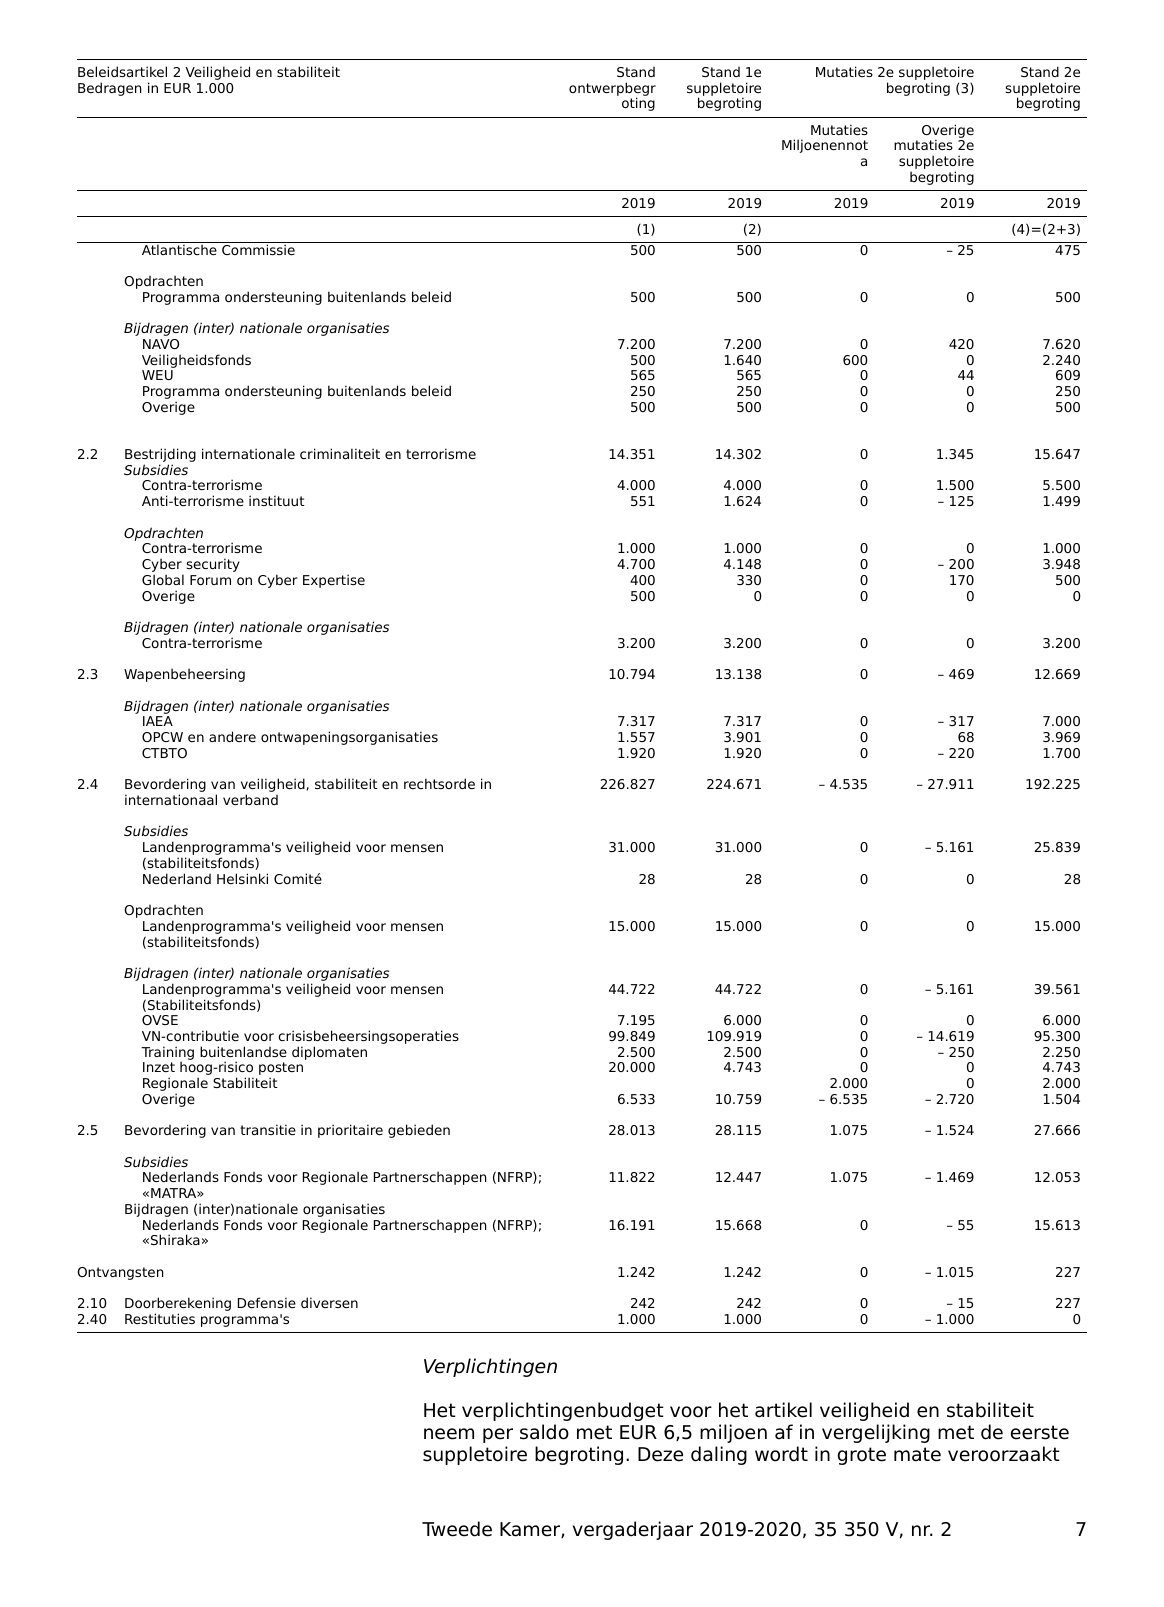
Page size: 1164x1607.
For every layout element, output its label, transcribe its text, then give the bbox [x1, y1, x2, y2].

table_cell 2019 [874, 191, 980, 216]
table_cell IAEA [136, 714, 555, 730]
table_cell [661, 1280, 768, 1296]
table_cell Cyber security [136, 557, 555, 573]
table_cell [77, 274, 118, 289]
table_cell [661, 1076, 768, 1092]
table_cell 25.839 [980, 840, 1087, 871]
table_cell 250 [661, 384, 768, 399]
table_cell [77, 525, 118, 541]
table_cell 4.743 [661, 1060, 768, 1076]
table_cell [661, 525, 768, 541]
table_cell 500 [661, 290, 768, 305]
table_cell [874, 525, 980, 541]
table_cell 2.250 [980, 1045, 1087, 1060]
table_cell [77, 683, 118, 698]
table_cell [118, 683, 136, 698]
table_cell 0 [768, 1029, 874, 1044]
table_cell 0 [768, 400, 874, 415]
table_cell 500 [980, 573, 1087, 588]
table_cell [118, 368, 136, 384]
table_cell 500 [555, 400, 661, 415]
table_cell 0 [768, 557, 874, 573]
table_cell 2.10 [77, 1296, 118, 1312]
table_cell [136, 651, 555, 667]
table_cell [980, 887, 1087, 903]
table_cell 1.000 [555, 1312, 661, 1332]
table_cell 3.969 [980, 730, 1087, 746]
table_cell [136, 510, 555, 525]
table_cell [874, 1280, 980, 1296]
table_cell [118, 730, 136, 746]
table_cell 227 [980, 1265, 1087, 1280]
table_cell [768, 699, 874, 714]
table_cell – 1.000 [874, 1312, 980, 1332]
table_cell [661, 887, 768, 903]
table_cell 1.499 [980, 494, 1087, 510]
table_cell Bevordering van veiligheid, stabiliteit en rechtsorde in internationaal verband [118, 777, 555, 808]
table_cell 1.000 [661, 541, 768, 557]
table_cell [77, 1139, 118, 1154]
table_cell [118, 478, 136, 494]
table_cell Mutaties Miljoenennota [768, 118, 874, 190]
table_cell [661, 809, 768, 824]
table_cell Programma ondersteuning buitenlands beleid [136, 384, 555, 399]
table_cell – 2.720 [874, 1092, 980, 1107]
table_cell [874, 604, 980, 620]
table_cell 551 [555, 494, 661, 510]
table_cell [555, 903, 661, 919]
table_cell [768, 415, 874, 431]
table_cell [661, 620, 768, 636]
table_cell [768, 604, 874, 620]
table_cell 500 [555, 290, 661, 305]
table_cell 2.000 [768, 1076, 874, 1092]
table_cell [980, 950, 1087, 966]
table_cell [661, 321, 768, 337]
table_cell [768, 683, 874, 698]
table_cell 7.195 [555, 1013, 661, 1029]
table_cell 14.351 [555, 447, 661, 462]
table_cell 15.000 [980, 919, 1087, 950]
table_cell [77, 1218, 118, 1249]
table_cell [661, 1139, 768, 1154]
table_cell [661, 903, 768, 919]
table_cell 500 [980, 290, 1087, 305]
table_cell [118, 636, 136, 651]
table_cell [980, 604, 1087, 620]
table_cell 1.075 [768, 1170, 874, 1202]
table_cell 2019 [768, 191, 874, 216]
table_cell Nederlands Fonds voor Regionale Partnerschappen (NFRP); «Shiraka» [136, 1218, 555, 1249]
table_cell [661, 118, 768, 190]
table_cell 3.948 [980, 557, 1087, 573]
table_cell 609 [980, 368, 1087, 384]
table_cell [874, 258, 980, 274]
table_cell [874, 1202, 980, 1217]
table_cell Nederland Helsinki Comité [136, 871, 555, 887]
table_cell – 5.161 [874, 840, 980, 871]
table_cell [118, 1045, 136, 1060]
table_cell [118, 840, 136, 871]
table_cell [77, 588, 118, 604]
table_cell 1.920 [661, 746, 768, 761]
table_cell 0 [768, 714, 874, 730]
table_cell [661, 463, 768, 478]
table_cell [555, 1249, 661, 1265]
table_cell – 200 [874, 557, 980, 573]
table_cell [980, 415, 1087, 431]
table_cell 2.240 [980, 353, 1087, 368]
table_cell [555, 651, 661, 667]
table_cell [661, 699, 768, 714]
table_cell 600 [768, 353, 874, 368]
table_cell [874, 966, 980, 982]
table_cell 0 [768, 384, 874, 399]
table_cell Overige [136, 588, 555, 604]
table_cell [118, 337, 136, 352]
table_cell [980, 463, 1087, 478]
table_cell [555, 1202, 661, 1217]
table_cell [118, 1280, 136, 1296]
table_cell [980, 761, 1087, 777]
table_cell Training buitenlandse diplomaten [136, 1045, 555, 1060]
table_cell [661, 683, 768, 698]
table_cell 500 [555, 588, 661, 604]
table_cell [118, 305, 136, 321]
table_cell [77, 871, 118, 887]
table_cell [136, 1280, 555, 1296]
table_cell 0 [768, 243, 874, 258]
table_cell [77, 1013, 118, 1029]
table_cell 0 [874, 636, 980, 651]
table_cell 20.000 [555, 1060, 661, 1076]
table_cell [118, 1108, 136, 1123]
table_cell [980, 683, 1087, 698]
table_cell CTBTO [136, 746, 555, 761]
table_cell [77, 1060, 118, 1076]
table_cell [768, 1108, 874, 1123]
table_cell [118, 494, 136, 510]
table_cell 0 [768, 730, 874, 746]
table_cell (1) [555, 217, 661, 242]
table_cell [77, 321, 118, 337]
table_header Stand ontwerpbegroting [555, 60, 661, 117]
table_cell [768, 321, 874, 337]
table_cell 3.901 [661, 730, 768, 746]
table_cell [874, 1155, 980, 1170]
table_cell 12.669 [980, 667, 1087, 683]
table_cell [874, 415, 980, 431]
table_cell [555, 966, 661, 982]
table_cell [874, 1108, 980, 1123]
table_cell [555, 321, 661, 337]
table_cell 15.668 [661, 1218, 768, 1249]
table_cell [118, 1060, 136, 1076]
table_cell [118, 871, 136, 887]
table_cell 2.4 [77, 777, 118, 808]
table_cell 3.200 [555, 636, 661, 651]
table_cell [555, 431, 661, 447]
table_cell [555, 1139, 661, 1154]
table_cell 0 [768, 368, 874, 384]
table_cell [555, 824, 661, 840]
table_cell 0 [768, 290, 874, 305]
table_cell [118, 982, 136, 1013]
table_cell 7.200 [661, 337, 768, 352]
table_cell [77, 1076, 118, 1092]
table_cell 0 [874, 919, 980, 950]
table_cell [77, 305, 118, 321]
table_cell 5.500 [980, 478, 1087, 494]
table_cell 0 [874, 353, 980, 368]
table_cell [136, 1249, 555, 1265]
table_cell 226.827 [555, 777, 661, 808]
table_cell [136, 950, 555, 966]
table_cell Landenprogramma's veiligheid voor mensen (stabiliteitsfonds) [136, 919, 555, 950]
table_cell VN-contributie voor crisisbeheersingsoperaties [136, 1029, 555, 1044]
table_cell [136, 191, 555, 216]
table_cell 2.5 [77, 1123, 118, 1139]
table_cell 1.000 [555, 541, 661, 557]
table_cell [661, 824, 768, 840]
table_cell 0 [874, 1060, 980, 1076]
table_cell [874, 217, 980, 242]
table_cell [874, 431, 980, 447]
table_cell [768, 824, 874, 840]
table_cell [661, 510, 768, 525]
table_cell Inzet hoog-risico posten [136, 1060, 555, 1076]
table_cell – 15 [874, 1296, 980, 1312]
table_cell 15.613 [980, 1218, 1087, 1249]
table_cell 99.849 [555, 1029, 661, 1044]
table_cell [77, 337, 118, 352]
table_cell [768, 1249, 874, 1265]
table_cell [555, 1076, 661, 1092]
table_cell 31.000 [661, 840, 768, 871]
table_cell Opdrachten [118, 903, 555, 919]
table_cell 0 [768, 746, 874, 761]
table_cell [77, 463, 118, 478]
table_cell 0 [768, 541, 874, 557]
table_cell [555, 1108, 661, 1123]
table_cell [980, 274, 1087, 289]
table_cell 0 [874, 1076, 980, 1092]
table_cell 44.722 [661, 982, 768, 1013]
table_cell [136, 761, 555, 777]
table_cell 500 [555, 243, 661, 258]
table_cell Landenprogramma's veiligheid voor mensen (Stabiliteitsfonds) [136, 982, 555, 1013]
table_cell 2.3 [77, 667, 118, 683]
table_cell [874, 1249, 980, 1265]
table_cell [77, 478, 118, 494]
table_cell 420 [874, 337, 980, 352]
table_cell [768, 950, 874, 966]
table_cell 0 [874, 400, 980, 415]
table_cell 3.200 [980, 636, 1087, 651]
table_cell 1.557 [555, 730, 661, 746]
table_cell [555, 950, 661, 966]
table_cell 11.822 [555, 1170, 661, 1202]
table_cell Bijdragen (inter) nationale organisaties [118, 321, 555, 337]
table_cell – 27.911 [874, 777, 980, 808]
table_header Stand 1e suppletoire begroting [661, 60, 768, 117]
table_cell [768, 1280, 874, 1296]
table_cell 16.191 [555, 1218, 661, 1249]
table_cell [118, 290, 136, 305]
table_cell Global Forum on Cyber Expertise [136, 573, 555, 588]
table_cell 250 [980, 384, 1087, 399]
table_cell 7.317 [661, 714, 768, 730]
table_cell [77, 1170, 118, 1202]
table_cell [77, 243, 118, 258]
table_cell – 250 [874, 1045, 980, 1060]
table_cell 0 [768, 1060, 874, 1076]
table_cell 28.115 [661, 1123, 768, 1139]
table_cell 0 [768, 573, 874, 588]
text Het verplichtingenbudget voor het artikel veiligheid en stabiliteit neem per saldo met EUR 6,5 miljoen af in vergelijking met de eerste suppletoire begroting. Deze daling wordt in grote mate veroorzaakt [422, 1400, 1087, 1466]
table_cell [874, 274, 980, 289]
table_cell 0 [768, 982, 874, 1013]
table_cell – 469 [874, 667, 980, 683]
table_cell Bijdragen (inter) nationale organisaties [118, 699, 555, 714]
table_cell [874, 699, 980, 714]
table_cell [77, 400, 118, 415]
table_cell – 220 [874, 746, 980, 761]
table_cell 2.000 [980, 1076, 1087, 1092]
table_cell [555, 699, 661, 714]
table_cell [77, 604, 118, 620]
table_cell Overige [136, 400, 555, 415]
table_cell [77, 353, 118, 368]
table_cell [77, 809, 118, 824]
table_cell [77, 415, 118, 431]
table_cell [136, 217, 555, 242]
table_cell – 1.015 [874, 1265, 980, 1280]
table_cell 475 [980, 243, 1087, 258]
table_cell [555, 258, 661, 274]
table_cell [980, 510, 1087, 525]
table_cell [77, 651, 118, 667]
table_cell [77, 510, 118, 525]
table_cell [77, 494, 118, 510]
table_cell [980, 1280, 1087, 1296]
table_cell Programma ondersteuning buitenlands beleid [136, 290, 555, 305]
table_cell 4.148 [661, 557, 768, 573]
table_cell [661, 604, 768, 620]
table_cell [118, 1170, 136, 1202]
table_cell [768, 1202, 874, 1217]
table_cell [661, 258, 768, 274]
table_cell [77, 761, 118, 777]
table_cell [980, 651, 1087, 667]
table_cell [768, 1139, 874, 1154]
table_cell 224.671 [661, 777, 768, 808]
table_cell [118, 541, 136, 557]
table_cell 2.40 [77, 1312, 118, 1332]
table_cell [77, 258, 118, 274]
table_cell [980, 1202, 1087, 1217]
table_cell [77, 950, 118, 966]
table_cell 28 [555, 871, 661, 887]
table_cell [136, 258, 555, 274]
table_cell [77, 1155, 118, 1170]
table_cell Contra-terrorisme [136, 636, 555, 651]
table_cell 227 [980, 1296, 1087, 1312]
table_cell Bijdragen (inter)nationale organisaties [118, 1202, 555, 1217]
table_cell [136, 1108, 555, 1123]
table_cell [136, 809, 555, 824]
table_cell [768, 966, 874, 982]
table_cell [980, 1155, 1087, 1170]
table_cell – 25 [874, 243, 980, 258]
table_cell [118, 714, 136, 730]
table_cell 0 [874, 588, 980, 604]
table_cell [980, 809, 1087, 824]
table_cell 1.504 [980, 1092, 1087, 1107]
table_cell 4.743 [980, 1060, 1087, 1076]
table_cell [118, 887, 136, 903]
table_cell [136, 887, 555, 903]
table_cell [118, 1076, 136, 1092]
table_cell [77, 887, 118, 903]
table_cell 170 [874, 573, 980, 588]
table_cell [980, 1108, 1087, 1123]
table_cell [77, 1029, 118, 1044]
table_cell Doorberekening Defensie diversen [118, 1296, 555, 1312]
table_cell 6.000 [661, 1013, 768, 1029]
table_cell [661, 1108, 768, 1123]
table_cell 400 [555, 573, 661, 588]
table_cell [555, 274, 661, 289]
table_cell 10.759 [661, 1092, 768, 1107]
table_cell [77, 573, 118, 588]
table_cell [136, 431, 555, 447]
table_cell – 4.535 [768, 777, 874, 808]
table_cell [77, 368, 118, 384]
table_cell [136, 604, 555, 620]
table_cell [874, 510, 980, 525]
table_cell 13.138 [661, 667, 768, 683]
table_cell [874, 305, 980, 321]
table_cell [768, 510, 874, 525]
table_cell (4)=(2+3) [980, 217, 1087, 242]
table_cell [118, 1218, 136, 1249]
table_cell [661, 966, 768, 982]
table_cell [874, 761, 980, 777]
table_cell [768, 651, 874, 667]
table_cell [768, 431, 874, 447]
table_cell Overige [136, 1092, 555, 1107]
table_cell 44.722 [555, 982, 661, 1013]
table_cell [768, 463, 874, 478]
table_cell 4.700 [555, 557, 661, 573]
table_cell [77, 1108, 118, 1123]
table_cell 0 [768, 636, 874, 651]
table_cell [555, 118, 661, 190]
table_cell Opdrachten [118, 525, 555, 541]
table_cell [555, 510, 661, 525]
table_cell Restituties programma's [118, 1312, 555, 1332]
table_cell [768, 620, 874, 636]
table_cell 500 [661, 243, 768, 258]
table_cell [77, 1202, 118, 1217]
table_cell [980, 699, 1087, 714]
table_cell 0 [980, 588, 1087, 604]
table_cell 7.620 [980, 337, 1087, 352]
table_cell 68 [874, 730, 980, 746]
table_cell 0 [768, 588, 874, 604]
table_cell 0 [874, 871, 980, 887]
table_cell [77, 1045, 118, 1060]
table_cell [77, 840, 118, 871]
table_cell 565 [661, 368, 768, 384]
table_cell 565 [555, 368, 661, 384]
table_cell [555, 305, 661, 321]
table_cell [118, 604, 136, 620]
table_cell [980, 305, 1087, 321]
table_cell [118, 746, 136, 761]
table_cell Bevordering van transitie in prioritaire gebieden [118, 1123, 555, 1139]
table_cell [768, 887, 874, 903]
table_cell 12.447 [661, 1170, 768, 1202]
table_cell [77, 1092, 118, 1107]
table_cell 1.920 [555, 746, 661, 761]
table_cell 7.317 [555, 714, 661, 730]
table_cell [661, 651, 768, 667]
table_cell [555, 761, 661, 777]
table_cell [118, 217, 136, 242]
table_cell Bestrijding internationale criminaliteit en terrorisme [118, 447, 555, 462]
table_cell 0 [874, 541, 980, 557]
table_cell [555, 809, 661, 824]
table_cell 0 [768, 1265, 874, 1280]
table_cell [136, 1139, 555, 1154]
table_cell 1.242 [555, 1265, 661, 1280]
table_cell [555, 463, 661, 478]
table_cell [874, 950, 980, 966]
table_cell 15.647 [980, 447, 1087, 462]
table_cell Contra-terrorisme [136, 541, 555, 557]
table_cell [874, 463, 980, 478]
table_cell 1.242 [661, 1265, 768, 1280]
table_cell Subsidies [118, 1155, 555, 1170]
table_cell 2.2 [77, 447, 118, 462]
table_cell Nederlands Fonds voor Regionale Partnerschappen (NFRP); «MATRA» [136, 1170, 555, 1202]
table_cell [118, 1139, 136, 1154]
table_cell [661, 1155, 768, 1170]
table_cell 6.533 [555, 1092, 661, 1107]
table_cell [77, 636, 118, 651]
table_cell 39.561 [980, 982, 1087, 1013]
table_cell 7.000 [980, 714, 1087, 730]
table_cell 1.700 [980, 746, 1087, 761]
table_cell 4.000 [555, 478, 661, 494]
table_cell 250 [555, 384, 661, 399]
table_cell 7.200 [555, 337, 661, 352]
table_cell 2019 [980, 191, 1087, 216]
table_cell 4.000 [661, 478, 768, 494]
table_cell [980, 1139, 1087, 1154]
table_cell [118, 1092, 136, 1107]
table_cell 10.794 [555, 667, 661, 683]
table_cell [118, 258, 136, 274]
table_cell [118, 431, 136, 447]
table_cell [555, 415, 661, 431]
table_cell 0 [768, 1013, 874, 1029]
table_cell [118, 1029, 136, 1044]
table_cell [555, 604, 661, 620]
table_cell [768, 217, 874, 242]
table_cell Bijdragen (inter) nationale organisaties [118, 966, 555, 982]
table_cell OPCW en andere ontwapeningsorganisaties [136, 730, 555, 746]
table_cell [980, 620, 1087, 636]
table_cell – 5.161 [874, 982, 980, 1013]
table_cell 0 [768, 840, 874, 871]
table_cell 500 [980, 400, 1087, 415]
table_cell [77, 699, 118, 714]
table_cell WEU [136, 368, 555, 384]
table_cell [118, 384, 136, 399]
table_cell 1.075 [768, 1123, 874, 1139]
table_cell [77, 557, 118, 573]
table_cell 2019 [661, 191, 768, 216]
table_cell [118, 243, 136, 258]
table_cell Regionale Stabiliteit [136, 1076, 555, 1092]
table_cell – 14.619 [874, 1029, 980, 1044]
table_cell – 55 [874, 1218, 980, 1249]
table_cell [118, 415, 136, 431]
table_cell [874, 809, 980, 824]
table_cell [661, 1249, 768, 1265]
table_cell 0 [661, 588, 768, 604]
table_cell [77, 919, 118, 950]
table_cell Contra-terrorisme [136, 478, 555, 494]
table_cell [980, 903, 1087, 919]
table_cell [136, 118, 555, 190]
table_cell [661, 761, 768, 777]
table_cell [768, 903, 874, 919]
table_cell [118, 761, 136, 777]
table_cell 44 [874, 368, 980, 384]
table_cell [77, 966, 118, 982]
table_cell [118, 400, 136, 415]
table_cell 0 [768, 919, 874, 950]
table_cell [555, 683, 661, 698]
table_cell [77, 118, 136, 190]
table_cell 31.000 [555, 840, 661, 871]
table_cell NAVO [136, 337, 555, 352]
table_cell Subsidies [118, 824, 555, 840]
table_cell – 1.469 [874, 1170, 980, 1202]
table_cell [77, 1280, 118, 1296]
table_cell [77, 730, 118, 746]
table_cell Landenprogramma's veiligheid voor mensen (stabiliteitsfonds) [136, 840, 555, 871]
table_cell [874, 651, 980, 667]
table_cell 1.000 [980, 541, 1087, 557]
table_cell [77, 1249, 118, 1265]
table_cell 1.640 [661, 353, 768, 368]
table_cell [555, 1280, 661, 1296]
table_cell [768, 258, 874, 274]
table_header Mutaties 2e suppletoire begroting (3) [768, 60, 980, 117]
table_cell [874, 321, 980, 337]
table_cell [77, 620, 118, 636]
table_cell [77, 541, 118, 557]
table_cell – 317 [874, 714, 980, 730]
table_cell 28 [661, 871, 768, 887]
table_header Stand 2e suppletoire begroting [980, 60, 1087, 117]
table_cell 14.302 [661, 447, 768, 462]
table_cell 109.919 [661, 1029, 768, 1044]
table_cell Opdrachten [118, 274, 555, 289]
table_cell [980, 824, 1087, 840]
table_cell 2.500 [661, 1045, 768, 1060]
table_cell 0 [768, 1218, 874, 1249]
table_cell 15.000 [555, 919, 661, 950]
table_cell 2.500 [555, 1045, 661, 1060]
table_cell 0 [768, 1312, 874, 1332]
table_cell [874, 903, 980, 919]
table_cell [77, 714, 118, 730]
table_cell [661, 274, 768, 289]
table_cell 12.053 [980, 1170, 1087, 1202]
table_cell 330 [661, 573, 768, 588]
table_cell 500 [661, 400, 768, 415]
table_cell – 6.535 [768, 1092, 874, 1107]
table_cell 0 [874, 384, 980, 399]
table_cell 0 [768, 1296, 874, 1312]
table_cell [980, 258, 1087, 274]
table_cell 242 [661, 1296, 768, 1312]
table_cell [118, 1013, 136, 1029]
table_cell [77, 982, 118, 1013]
table_cell Anti-terrorisme instituut [136, 494, 555, 510]
table_cell [136, 683, 555, 698]
table_cell [874, 683, 980, 698]
table_cell [555, 1155, 661, 1170]
table_cell [768, 305, 874, 321]
table_cell 0 [768, 337, 874, 352]
table_cell [768, 761, 874, 777]
table_cell 1.624 [661, 494, 768, 510]
table_cell 3.200 [661, 636, 768, 651]
table_cell [555, 887, 661, 903]
table_cell [980, 321, 1087, 337]
table_cell 0 [768, 478, 874, 494]
table_cell 0 [768, 1045, 874, 1060]
table_cell 1.500 [874, 478, 980, 494]
table_cell [118, 510, 136, 525]
table_cell [77, 431, 118, 447]
table_cell [661, 1202, 768, 1217]
table_cell 0 [874, 290, 980, 305]
table_cell (2) [661, 217, 768, 242]
table_cell [118, 573, 136, 588]
table_cell [768, 525, 874, 541]
table_cell 28 [980, 871, 1087, 887]
table_cell [118, 353, 136, 368]
table_cell Ontvangsten [77, 1265, 555, 1280]
table_cell 0 [768, 447, 874, 462]
table_cell 192.225 [980, 777, 1087, 808]
table_cell [980, 525, 1087, 541]
table_cell [77, 290, 118, 305]
table_cell [874, 620, 980, 636]
table_cell [980, 118, 1087, 190]
table_cell [118, 651, 136, 667]
table_cell [874, 887, 980, 903]
table_cell 1.345 [874, 447, 980, 462]
table_cell 27.666 [980, 1123, 1087, 1139]
table_cell [980, 431, 1087, 447]
table_cell 0 [768, 667, 874, 683]
table_cell [768, 809, 874, 824]
table_cell – 125 [874, 494, 980, 510]
table_cell 28.013 [555, 1123, 661, 1139]
table_cell [77, 903, 118, 919]
table_cell [661, 431, 768, 447]
table_cell [136, 305, 555, 321]
table_cell [980, 966, 1087, 982]
table_cell Wapenbeheersing [118, 667, 555, 683]
table_cell [874, 824, 980, 840]
table_cell [77, 191, 136, 216]
table_cell 95.300 [980, 1029, 1087, 1044]
table_cell – 1.524 [874, 1123, 980, 1139]
table_cell [661, 305, 768, 321]
table_cell 0 [768, 871, 874, 887]
table_cell [118, 588, 136, 604]
table_cell [661, 415, 768, 431]
table_cell [555, 620, 661, 636]
table_cell Subsidies [118, 463, 555, 478]
table_cell 1.000 [661, 1312, 768, 1332]
table_cell [768, 1155, 874, 1170]
table_cell [77, 824, 118, 840]
table_cell [118, 809, 136, 824]
table_cell 2019 [555, 191, 661, 216]
table_cell [77, 384, 118, 399]
table_cell [118, 1249, 136, 1265]
table_header Beleidsartikel 2 Veiligheid en stabiliteit Bedragen in EUR 1.000 [77, 60, 555, 117]
table_cell 15.000 [661, 919, 768, 950]
table_cell [555, 525, 661, 541]
table_cell Overige mutaties 2e suppletoire begroting [874, 118, 980, 190]
table_cell [118, 557, 136, 573]
table_cell [768, 274, 874, 289]
subtitle Verplichtingen [422, 1356, 1087, 1377]
table_cell [118, 950, 136, 966]
table_cell 242 [555, 1296, 661, 1312]
table_cell [118, 919, 136, 950]
table_cell [77, 746, 118, 761]
table_cell Bijdragen (inter) nationale organisaties [118, 620, 555, 636]
table_cell 0 [768, 494, 874, 510]
table_cell [874, 1139, 980, 1154]
table_cell 6.000 [980, 1013, 1087, 1029]
table_cell [77, 217, 118, 242]
table_cell 0 [980, 1312, 1087, 1332]
table_cell [980, 1249, 1087, 1265]
table_cell 500 [555, 353, 661, 368]
table_cell OVSE [136, 1013, 555, 1029]
table_cell [136, 415, 555, 431]
table_cell Veiligheidsfonds [136, 353, 555, 368]
table_cell 0 [874, 1013, 980, 1029]
table_cell Atlantische Commissie [136, 243, 555, 258]
table_cell [661, 950, 768, 966]
